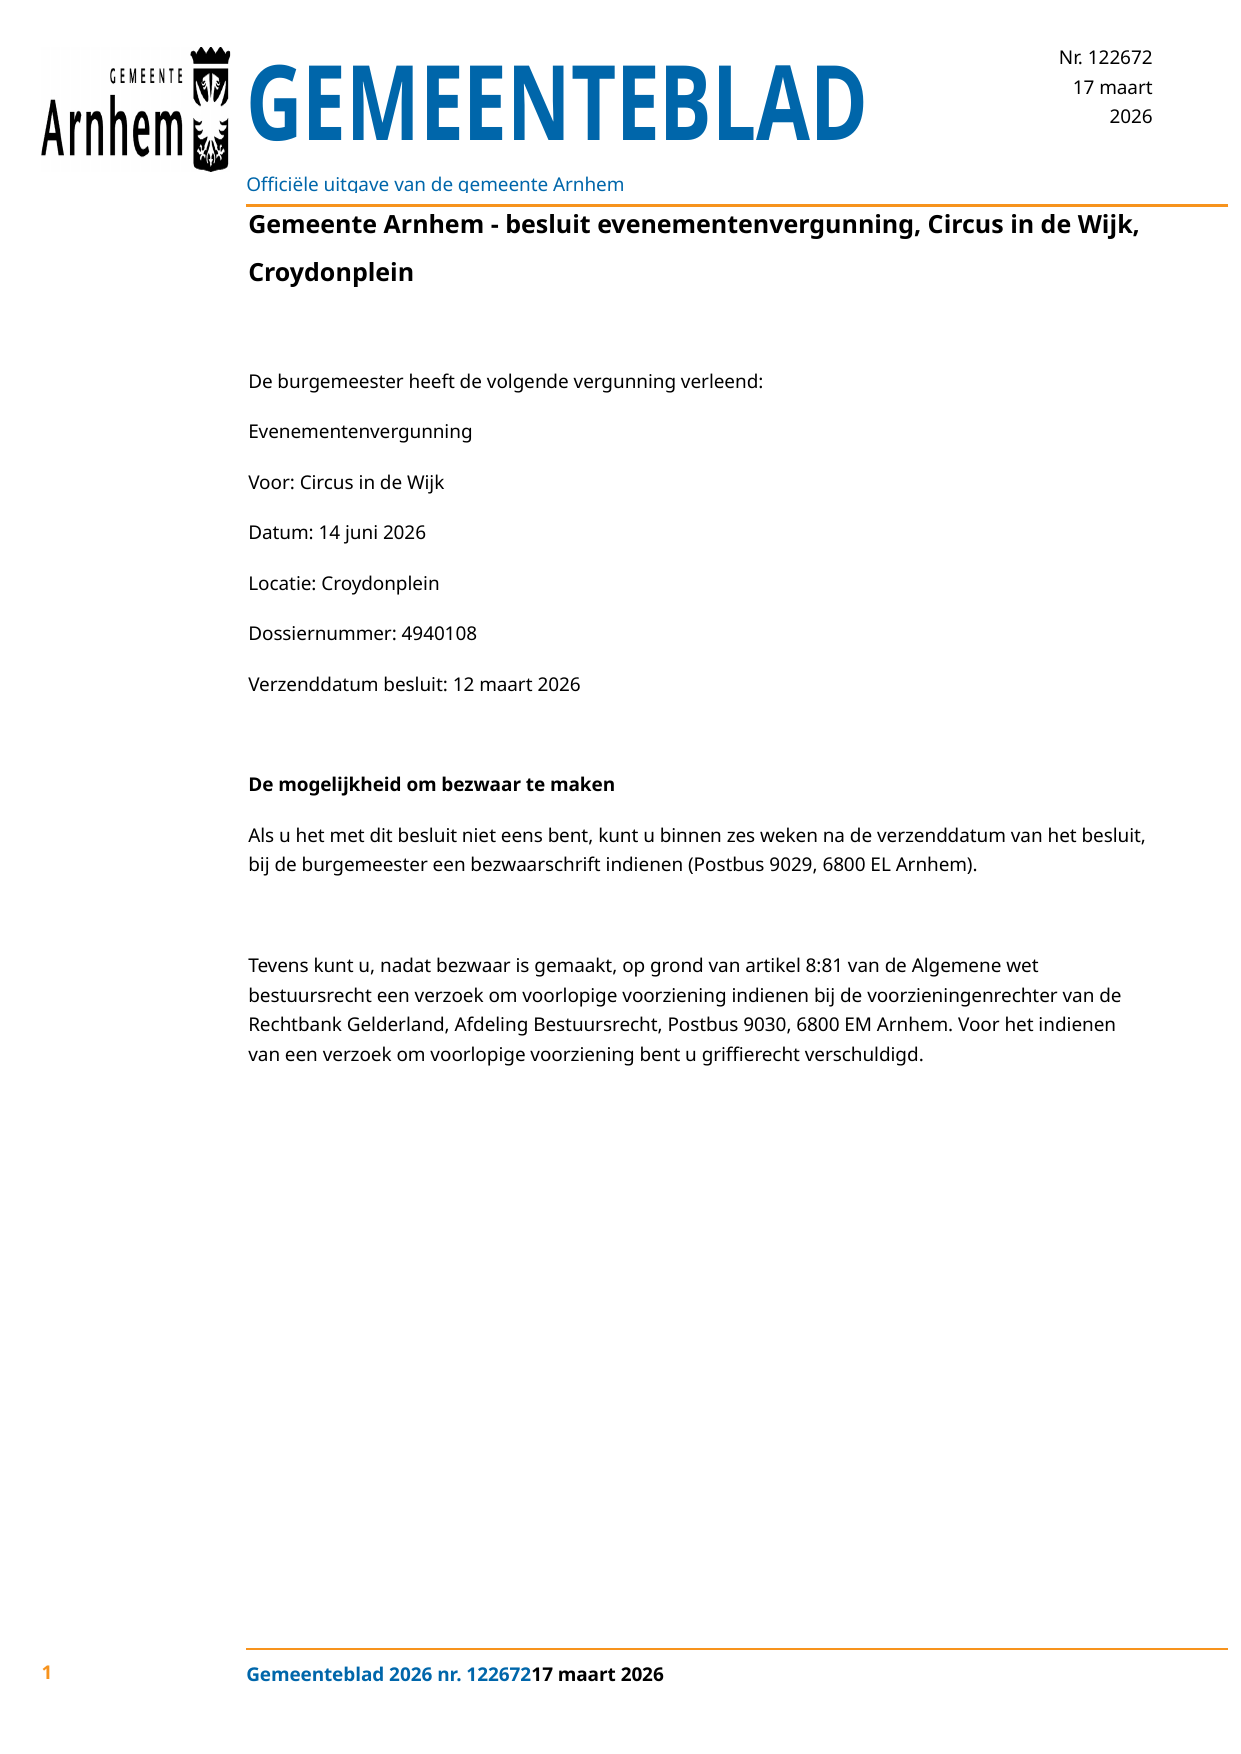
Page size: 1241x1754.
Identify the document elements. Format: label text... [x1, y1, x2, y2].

text Gemeente Arnhem - besluit evenementenvergunning, Circus in de Wijk, Croydonplein [248, 207, 1152, 288]
text Datum: 14 juni 2026 [248, 519, 1152, 545]
picture [41, 47, 231, 172]
text Locatie: Croydonplein [248, 570, 1152, 596]
text Tevens kunt u, nadat bezwaar is gemaakt, op grond van artikel 8:81 van de Algemene wet bestuursrecht een verzoek om voorlopige voorziening indienen bij de voorzieningenrechter van de Rechtbank Gelderland, Afdeling Bestuursrecht, Postbus 9030, 6800 EM Arnhem. Voor het indienen van een verzoek om voorlopige voorziening bent u griffierecht verschuldigd. [248, 952, 1152, 1067]
text Verzenddatum besluit: 12 maart 2026 [248, 671, 1152, 697]
text Voor: Circus in de Wijk [248, 469, 1152, 495]
text Als u het met dit besluit niet eens bent, kunt u binnen zes weken na de verzenddatum van het besluit, bij de burgemeester een bezwaarschrift indienen (Postbus 9029, 6800 EL Arnhem). [248, 822, 1152, 877]
text De mogelijkheid om bezwaar te maken [248, 772, 1152, 797]
text Evenementenvergunning [248, 419, 1152, 444]
text Dossiernummer: 4940108 [248, 620, 1152, 646]
text De burgemeester heeft de volgende vergunning verleend: [248, 368, 1152, 394]
